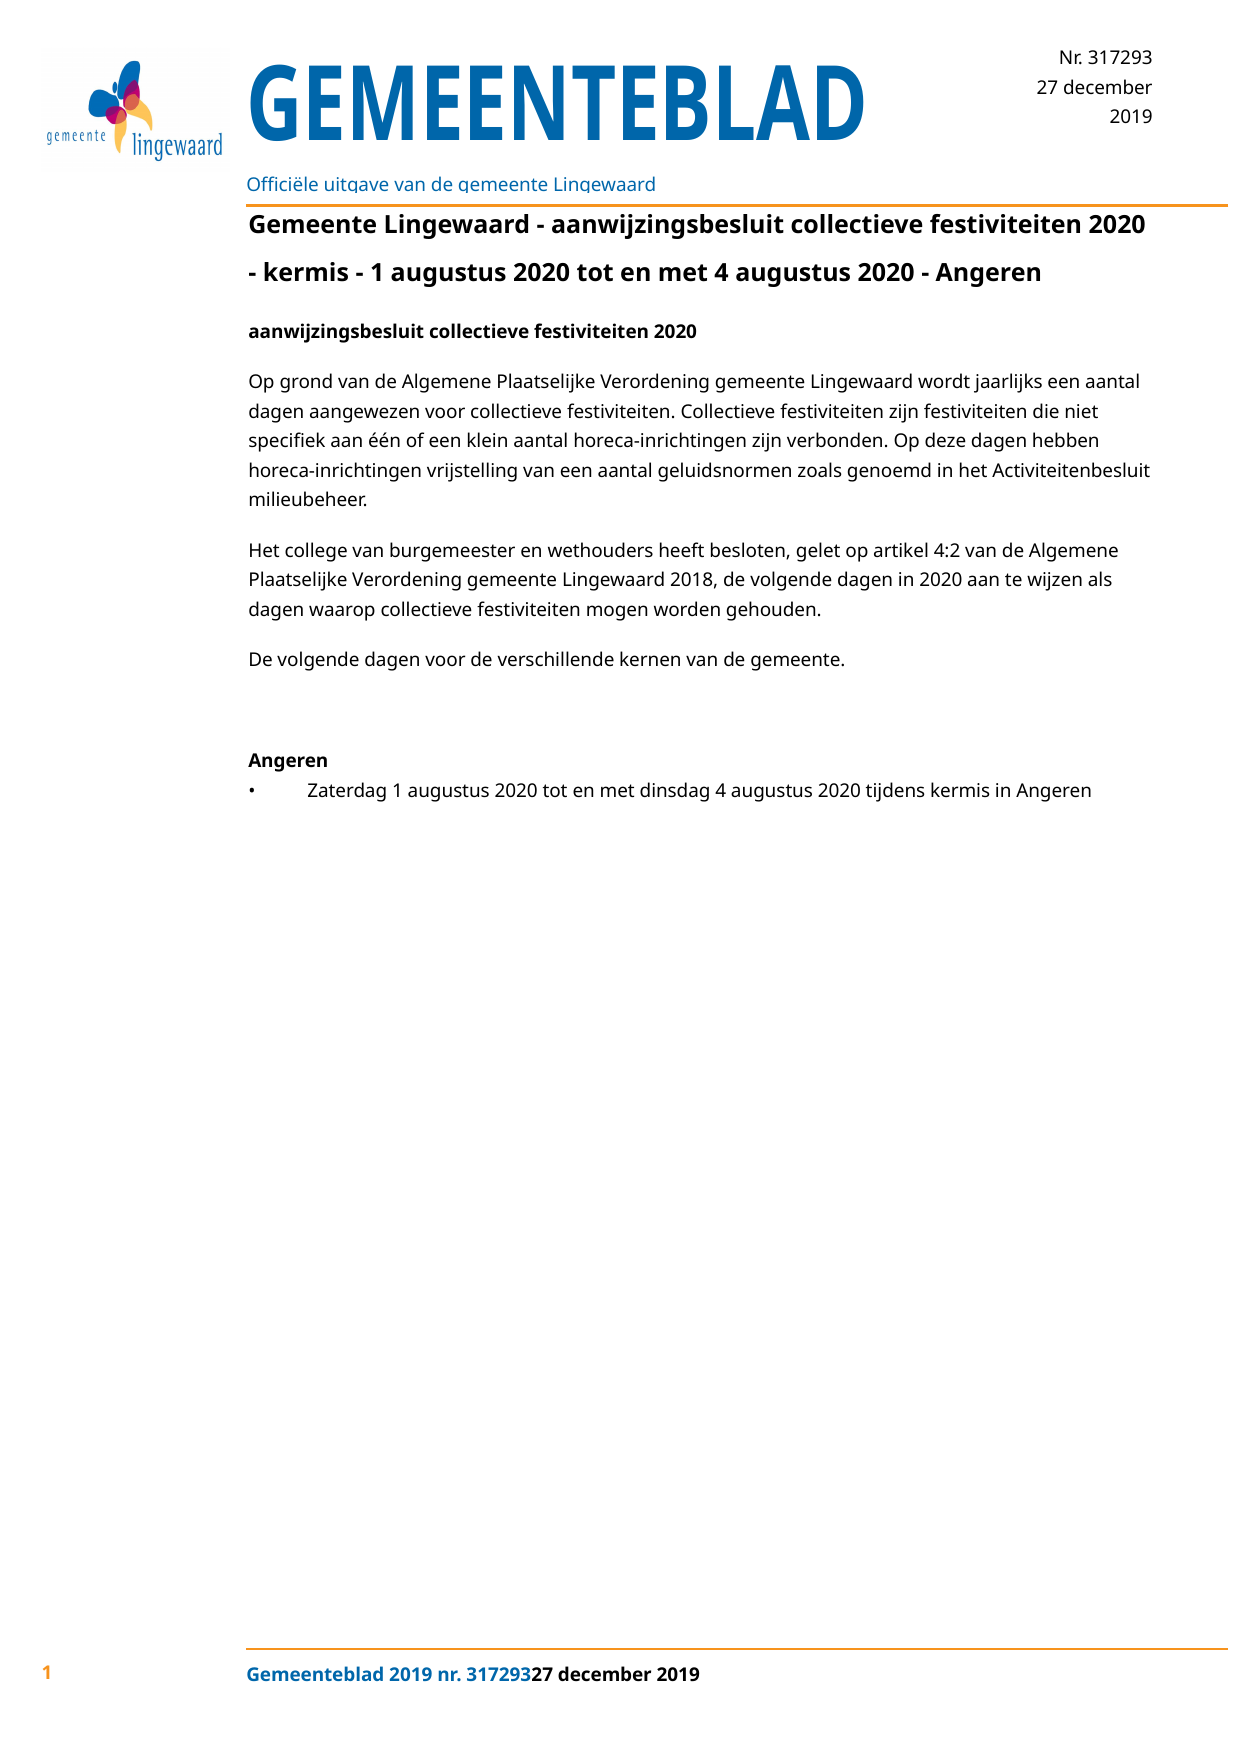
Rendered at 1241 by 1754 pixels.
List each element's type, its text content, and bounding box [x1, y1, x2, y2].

picture [41, 47, 231, 172]
text De volgende dagen voor de verschillende kernen van de gemeente. [248, 647, 1152, 672]
text Gemeente Lingewaard - aanwijzingsbesluit collectieve festiviteiten 2020 - kermis - 1 augustus 2020 tot en met 4 augustus 2020 - Angeren [248, 207, 1152, 288]
text Op grond van de Algemene Plaatselijke Verordening gemeente Lingewaard wordt jaarlijks een aantal dagen aangewezen voor collectieve festiviteiten. Collectieve festiviteiten zijn festiviteiten die niet specifiek aan één of een klein aantal horeca-inrichtingen zijn verbonden. Op deze dagen hebben horeca-inrichtingen vrijstelling van een aantal geluidsnormen zoals genoemd in het Activiteitenbesluit milieubeheer. [248, 368, 1152, 512]
list Zaterdag 1 augustus 2020 tot en met dinsdag 4 augustus 2020 tijdens kermis in Angeren [248, 777, 1152, 803]
text Het college van burgemeester en wethouders heeft besloten, gelet op artikel 4:2 van de Algemene Plaatselijke Verordening gemeente Lingewaard 2018, de volgende dagen in 2020 aan te wijzen als dagen waarop collectieve festiviteiten mogen worden gehouden. [248, 537, 1152, 622]
text aanwijzingsbesluit collectieve festiviteiten 2020 [248, 318, 1152, 344]
text Angeren [248, 747, 1152, 773]
